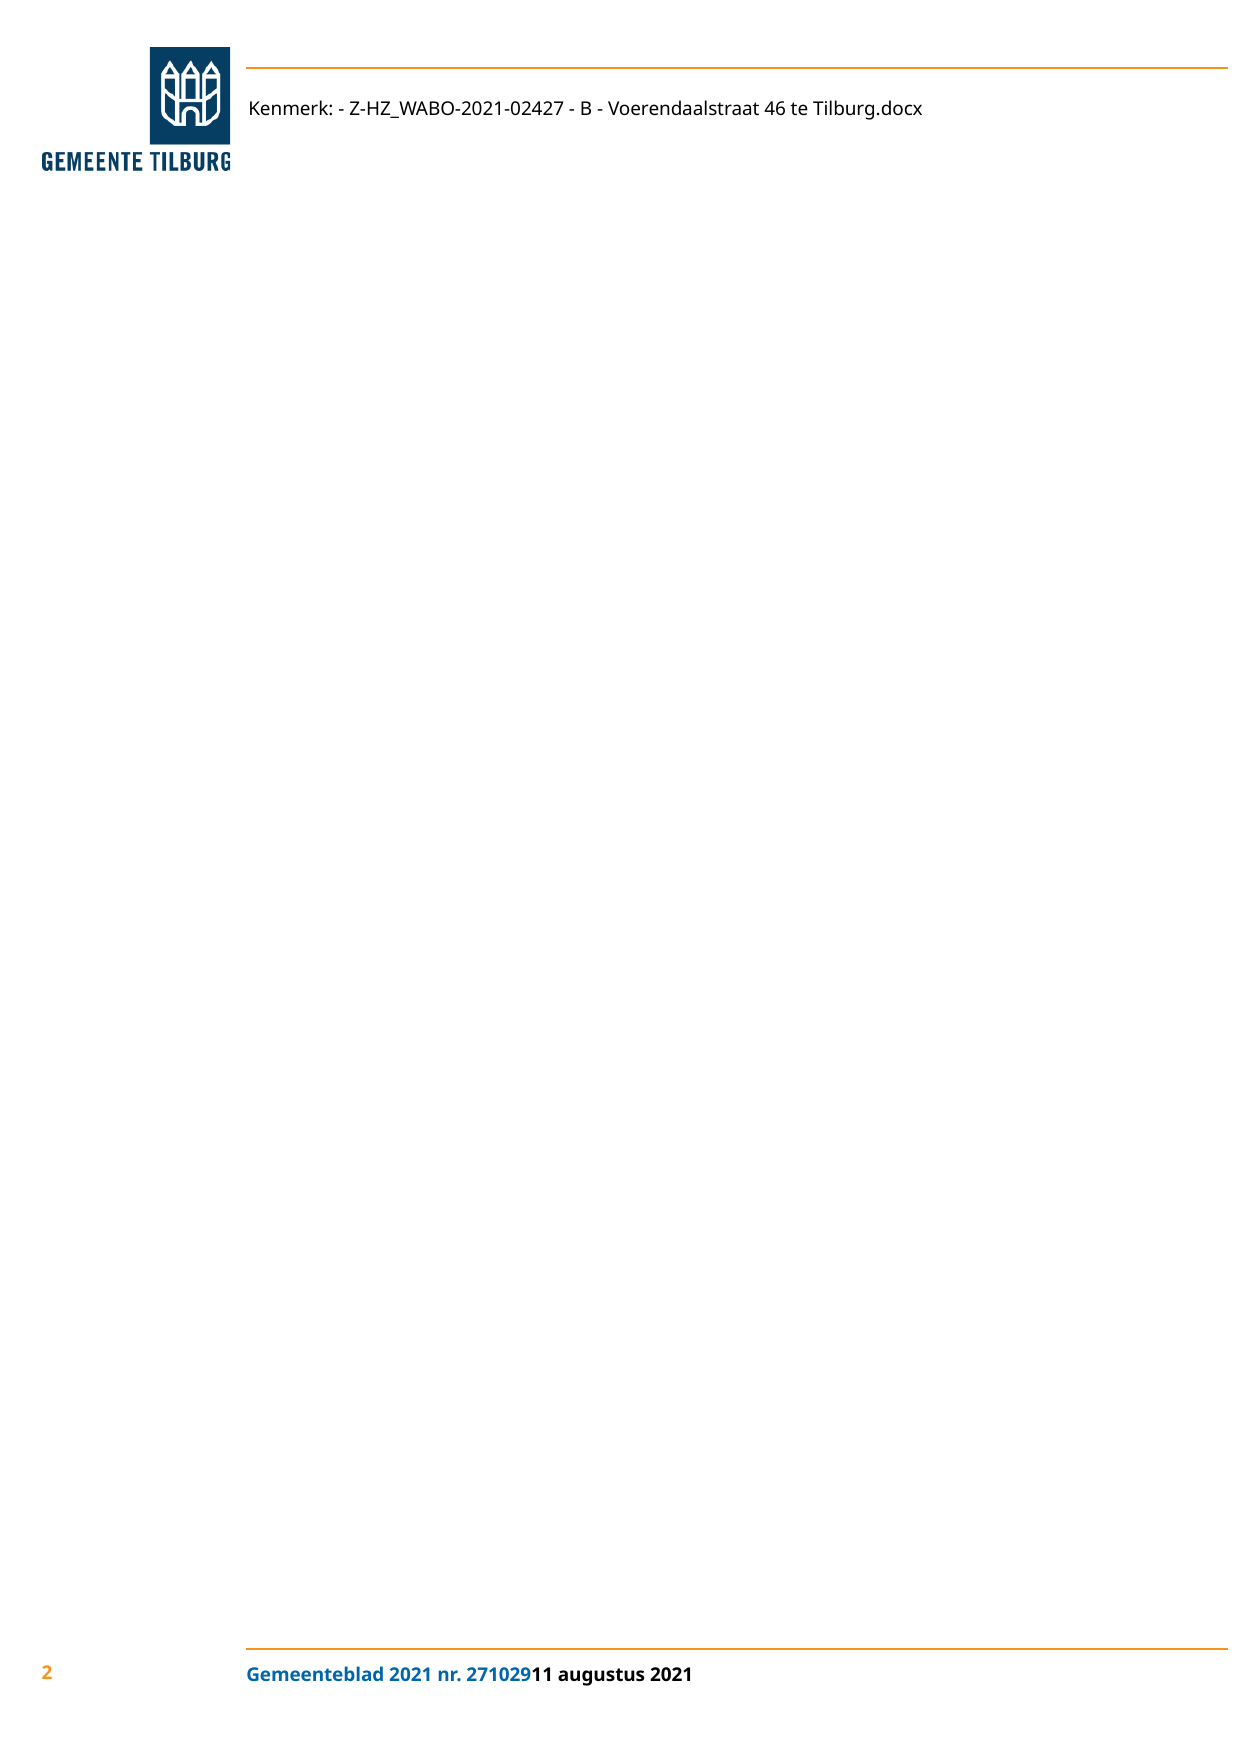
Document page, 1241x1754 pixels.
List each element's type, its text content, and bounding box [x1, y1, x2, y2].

text Kenmerk: - Z-HZ_WABO-2021-02427 - B - Voerendaalstraat 46 te Tilburg.docx [248, 95, 1152, 121]
picture [41, 47, 231, 172]
